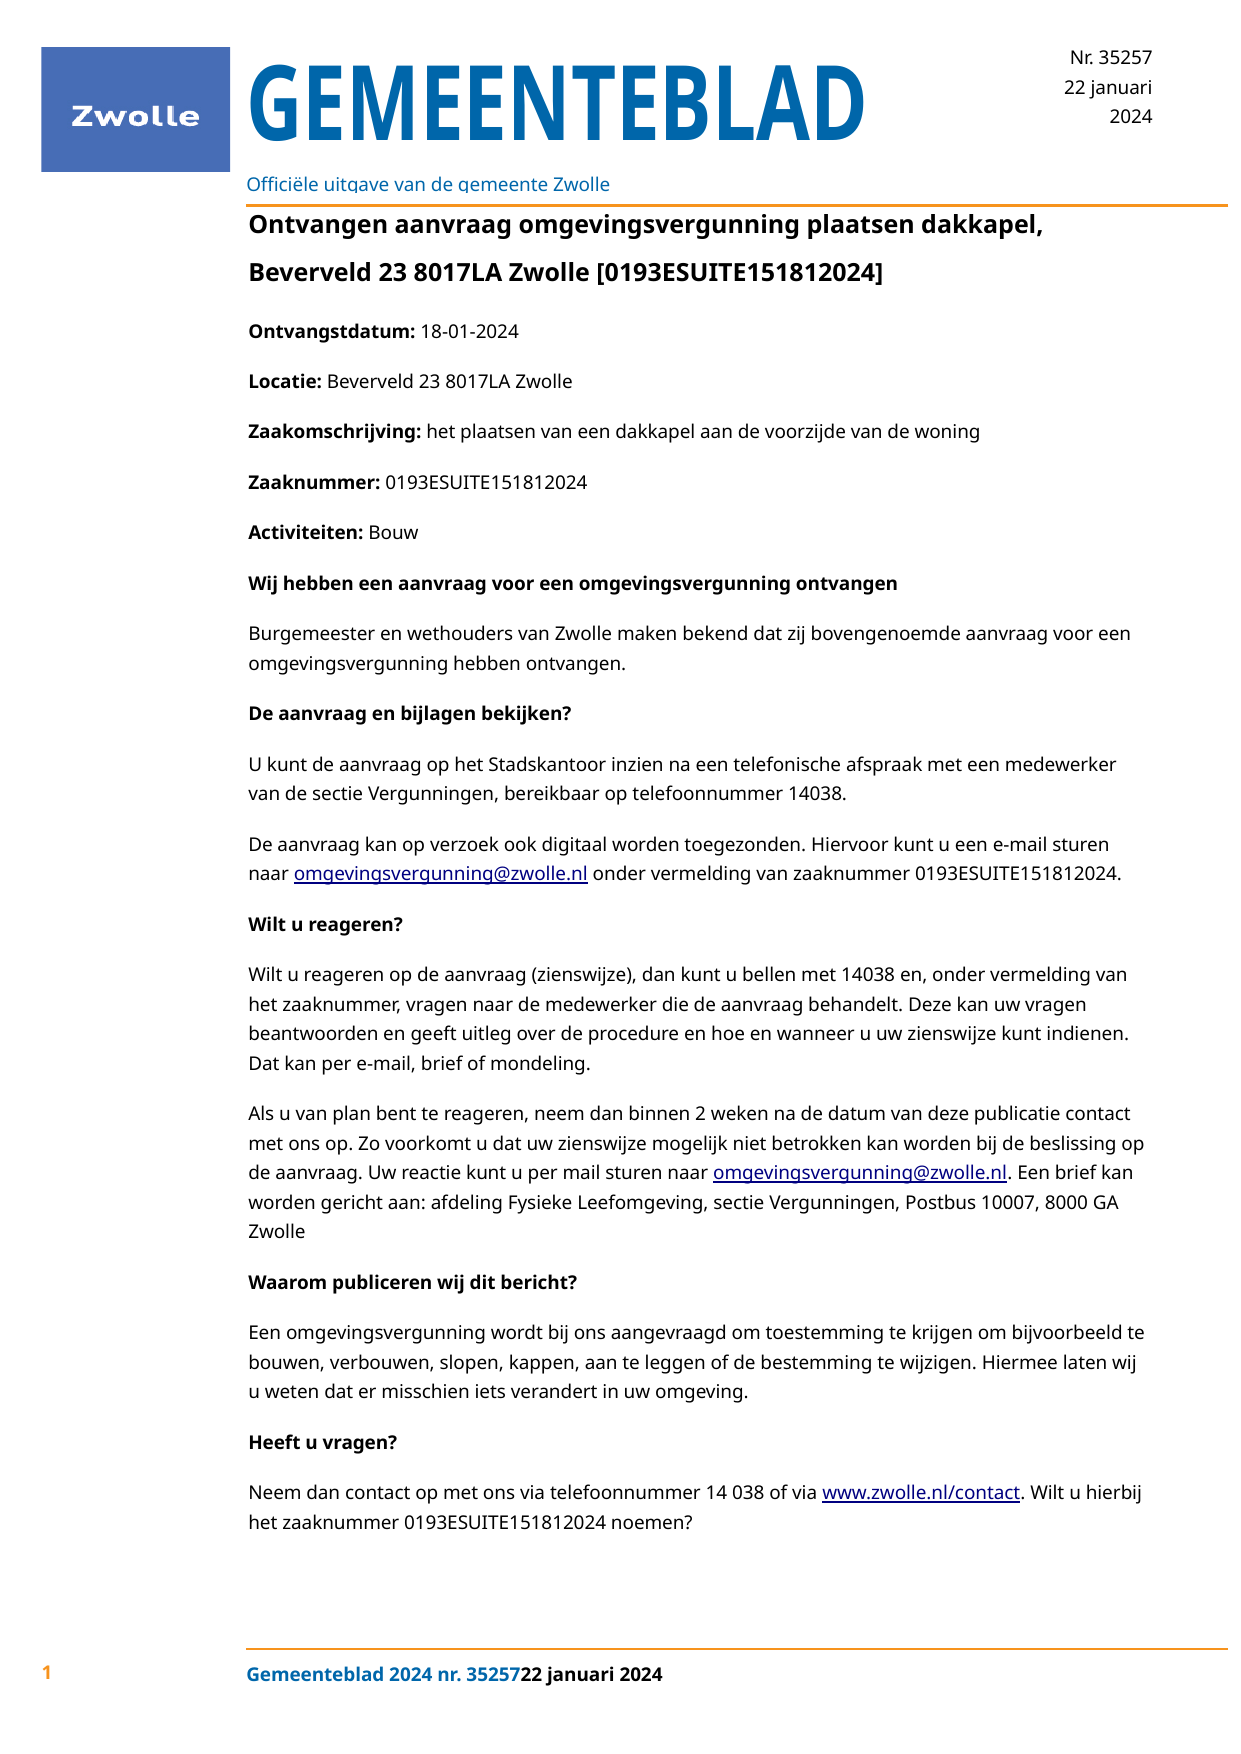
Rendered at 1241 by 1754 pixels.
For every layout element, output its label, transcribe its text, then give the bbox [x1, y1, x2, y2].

text Zaaknummer: 0193ESUITE151812024 [248, 469, 1152, 495]
text Wilt u reageren? [248, 911, 1152, 937]
text Ontvangen aanvraag omgevingsvergunning plaatsen dakkapel, Beverveld 23 8017LA Zwolle [0193ESUITE151812024] [248, 207, 1152, 288]
text Ontvangstdatum: 18-01-2024 [248, 318, 1152, 344]
text Wilt u reageren op de aanvraag (zienswijze), dan kunt u bellen met 14038 en, onder vermelding van het zaaknummer, vragen naar de medewerker die de aanvraag behandelt. Deze kan uw vragen beantwoorden en geeft uitleg over de procedure en hoe en wanneer u uw zienswijze kunt indienen. Dat kan per e-mail, brief of mondeling. [248, 961, 1152, 1076]
text Heeft u vragen? [248, 1429, 1152, 1455]
text Zaakomschrijving: het plaatsen van een dakkapel aan de voorzijde van de woning [248, 419, 1152, 444]
text Een omgevingsvergunning wordt bij ons aangevraagd om toestemming te krijgen om bijvoorbeeld te bouwen, verbouwen, slopen, kappen, aan te leggen of de bestemming te wijzigen. Hiermee laten wij u weten dat er misschien iets verandert in uw omgeving. [248, 1319, 1152, 1404]
text Locatie: Beverveld 23 8017LA Zwolle [248, 368, 1152, 394]
picture [41, 47, 231, 172]
text De aanvraag en bijlagen bekijken? [248, 700, 1152, 726]
text Neem dan contact op met ons via telefoonnummer 14 038 of via www.zwolle.nl/contact. Wilt u hierbij het zaaknummer 0193ESUITE151812024 noemen? [248, 1479, 1152, 1535]
text Burgemeester en wethouders van Zwolle maken bekend dat zij bovengenoemde aanvraag voor een omgevingsvergunning hebben ontvangen. [248, 620, 1152, 676]
text Als u van plan bent te reageren, neem dan binnen 2 weken na de datum van deze publicatie contact met ons op. Zo voorkomt u dat uw zienswijze mogelijk niet betrokken kan worden bij de beslissing op de aanvraag. Uw reactie kunt u per mail sturen naar omgevingsvergunning@zwolle.nl. Een brief kan worden gericht aan: afdeling Fysieke Leefomgeving, sectie Vergunningen, Postbus 10007, 8000 GA Zwolle [248, 1100, 1152, 1244]
text Waarom publiceren wij dit bericht? [248, 1269, 1152, 1295]
text Wij hebben een aanvraag voor een omgevingsvergunning ontvangen [248, 570, 1152, 596]
text U kunt de aanvraag op het Stadskantoor inzien na een telefonische afspraak met een medewerker van de sectie Vergunningen, bereikbaar op telefoonnummer 14038. [248, 751, 1152, 806]
text Activiteiten: Bouw [248, 519, 1152, 545]
text De aanvraag kan op verzoek ook digitaal worden toegezonden. Hiervoor kunt u een e-mail sturen naar omgevingsvergunning@zwolle.nl onder vermelding van zaaknummer 0193ESUITE151812024. [248, 831, 1152, 886]
